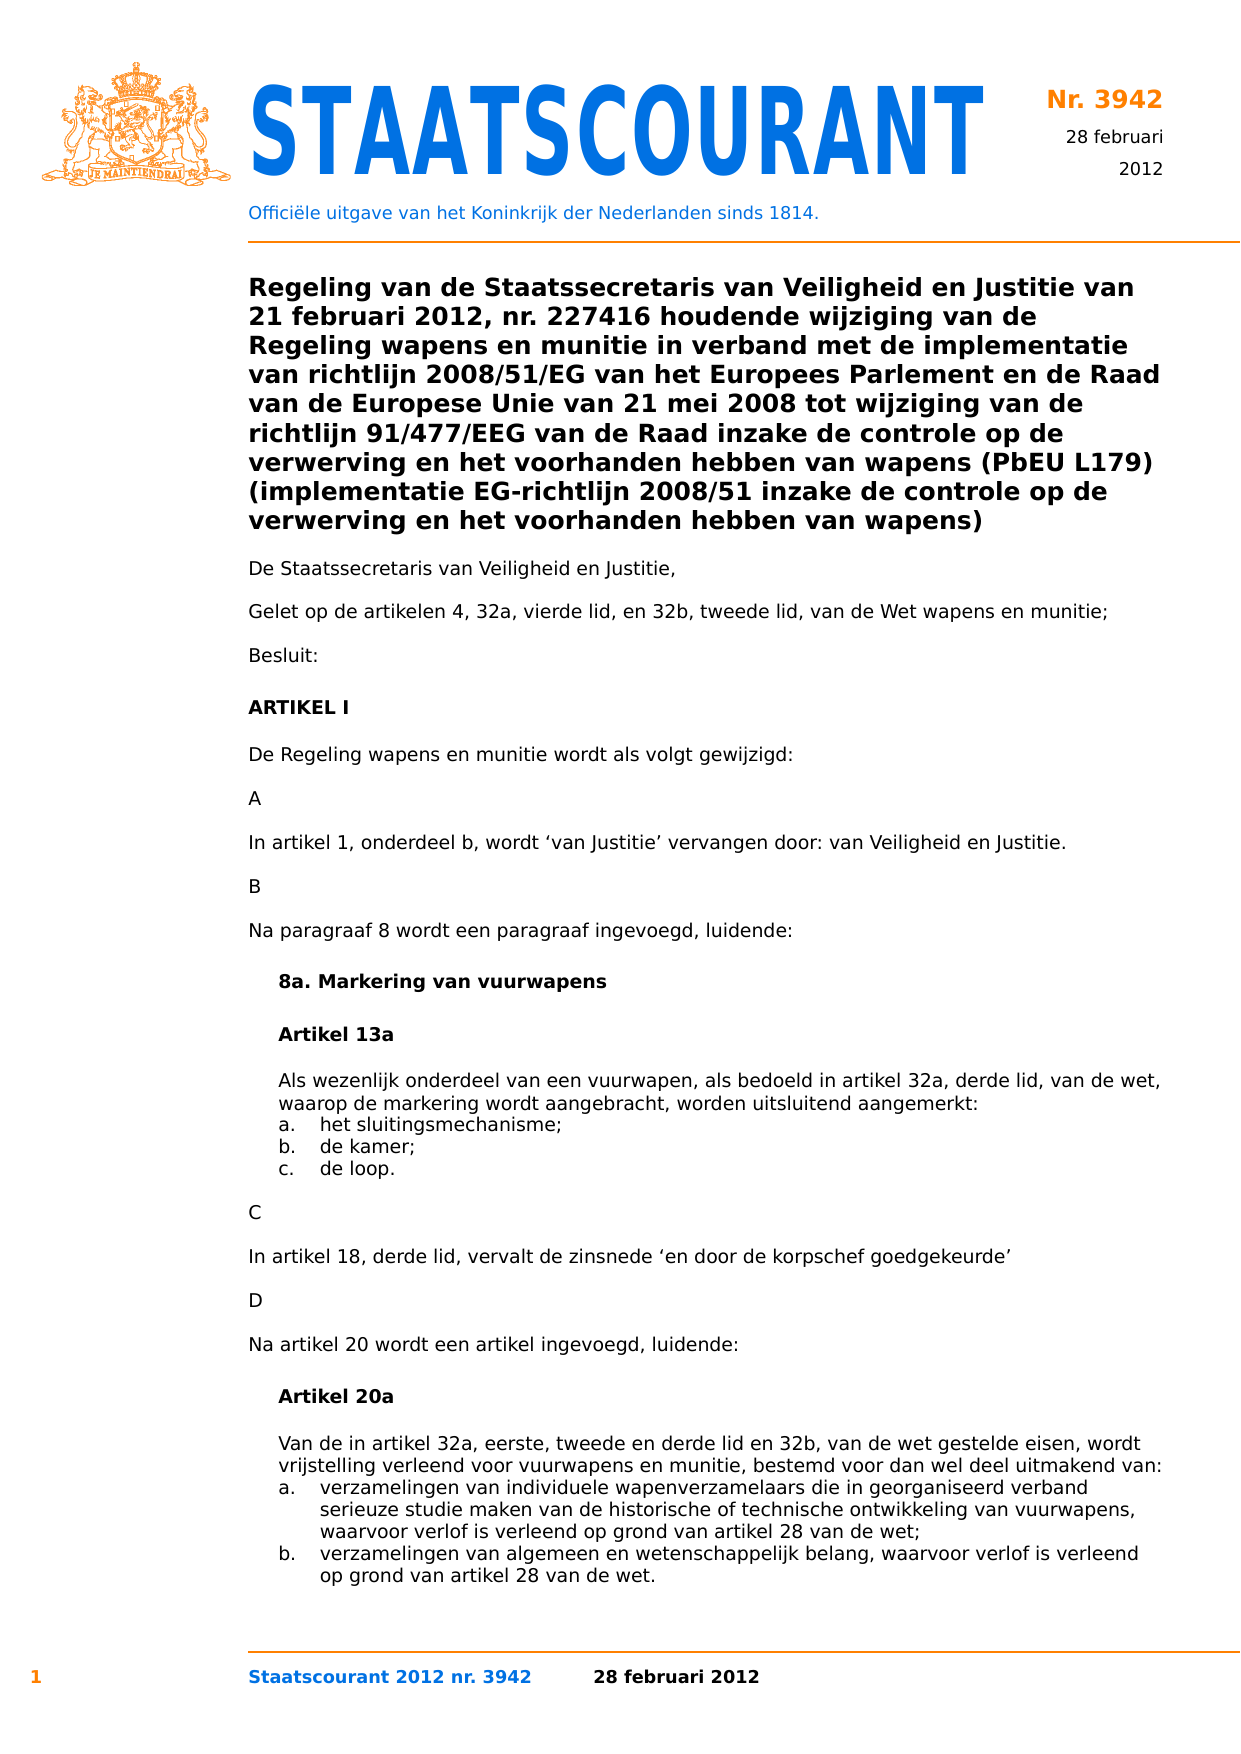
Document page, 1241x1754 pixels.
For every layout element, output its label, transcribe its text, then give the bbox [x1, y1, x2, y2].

table_cell 28 februari [998, 121, 1240, 153]
text A [248, 788, 1163, 810]
table_header [25, 62, 248, 241]
text C [248, 1202, 1163, 1224]
table_header Nr. 3942 [998, 62, 1240, 121]
text Na artikel 20 wordt een artikel ingevoegd, luidende: [248, 1334, 1163, 1356]
subtitle Artikel 13a [278, 1023, 1163, 1045]
picture [41, 62, 231, 186]
text b. verzamelingen van algemeen en wetenschappelijk belang, waarvoor verlof is verleend op grond van artikel 28 van de wet. [278, 1543, 1163, 1587]
text Na paragraaf 8 wordt een paragraaf ingevoegd, luidende: [248, 919, 1163, 941]
text In artikel 18, derde lid, vervalt de zinsnede ‘en door de korpschef goedgekeurde’ [248, 1246, 1163, 1268]
text b. de kamer; [278, 1136, 1163, 1158]
text In artikel 1, onderdeel b, wordt ‘van Justitie’ vervangen door: van Veiligheid en Justitie. [248, 832, 1163, 854]
subtitle Regeling van de Staatssecretaris van Veiligheid en Justitie van 21 februari 2012, nr. 227416 houdende wijziging van de Regeling wapens en munitie in verband met de implementatie van richtlijn 2008/51/EG van het Europees Parlement en de Raad van de Europese Unie van 21 mei 2008 tot wijziging van de richtlijn 91/477/EEG van de Raad inzake de controle op de verwerving en het voorhanden hebben van wapens (PbEU L179) (implementatie EG-richtlijn 2008/51 inzake de controle op de verwerving en het voorhanden hebben van wapens) [248, 273, 1163, 536]
table_cell 2012 [998, 153, 1240, 203]
text Als wezenlijk onderdeel van een vuurwapen, als bedoeld in artikel 32a, derde lid, van de wet, waarop de markering wordt aangebracht, worden uitsluitend aangemerkt: [278, 1070, 1163, 1114]
text a. het sluitingsmechanisme; [278, 1114, 1163, 1136]
table_cell Officiële uitgave van het Koninkrijk der Nederlanden sinds 1814. [248, 203, 1240, 241]
text B [248, 876, 1163, 898]
table_header STAATSCOURANT [248, 62, 998, 203]
text c. de loop. [278, 1158, 1163, 1180]
text Van de in artikel 32a, eerste, tweede en derde lid en 32b, van de wet gestelde eisen, wordt vrijstelling verleend voor vuurwapens en munitie, bestemd voor dan wel deel uitmakend van: [278, 1433, 1163, 1477]
text De Staatssecretaris van Veiligheid en Justitie, [248, 557, 1163, 579]
subtitle ARTIKEL I [248, 697, 1163, 719]
text Besluit: [248, 645, 1163, 667]
text a. verzamelingen van individuele wapenverzamelaars die in georganiseerd verband serieuze studie maken van de historische of technische ontwikkeling van vuurwapens, waarvoor verlof is verleend op grond van artikel 28 van de wet; [278, 1477, 1163, 1543]
text De Regeling wapens en munitie wordt als volgt gewijzigd: [248, 744, 1163, 766]
subtitle Artikel 20a [278, 1386, 1163, 1408]
text D [248, 1290, 1163, 1312]
text Gelet op de artikelen 4, 32a, vierde lid, en 32b, tweede lid, van de Wet wapens en munitie; [248, 601, 1163, 623]
subtitle 8a. Markering van vuurwapens [278, 971, 1163, 993]
